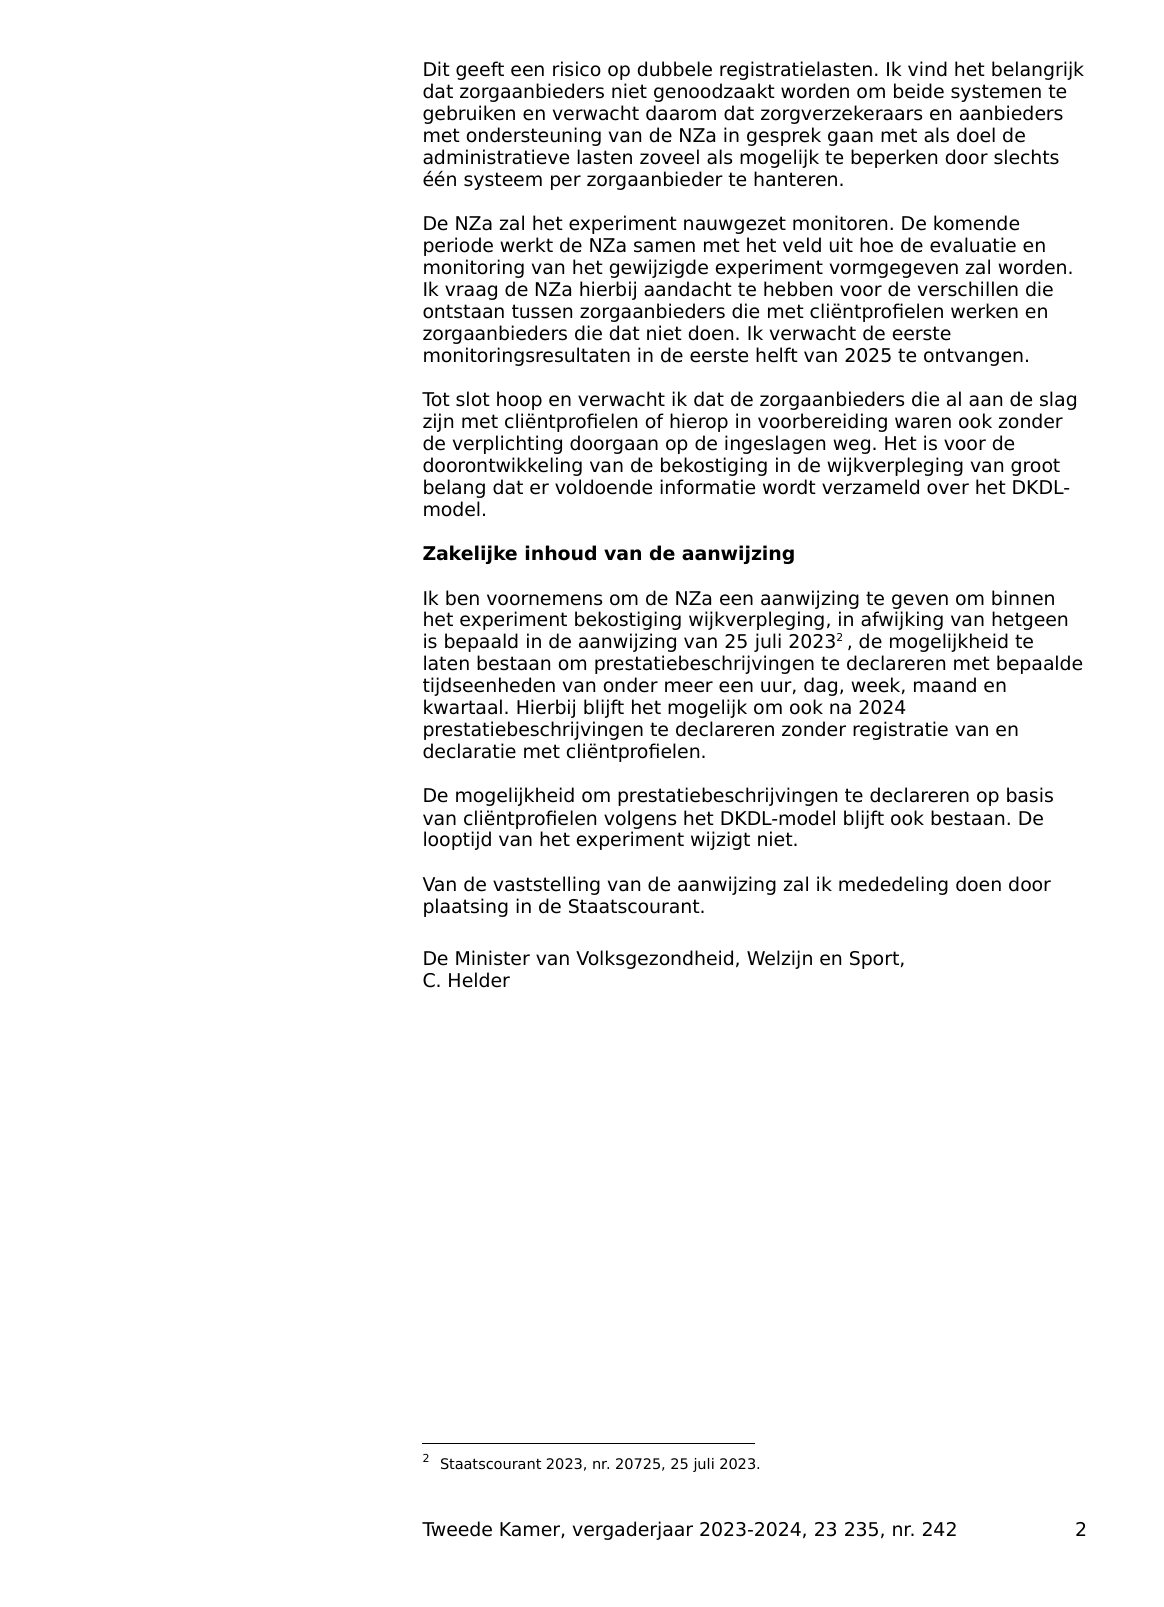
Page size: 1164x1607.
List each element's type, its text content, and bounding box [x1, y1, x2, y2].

text Tot slot hoop en verwacht ik dat de zorgaanbieders die al aan de slag zijn met cliëntprofielen of hierop in voorbereiding waren ook zonder de verplichting doorgaan op de ingeslagen weg. Het is voor de doorontwikkeling van de bekostiging in de wijkverpleging van groot belang dat er voldoende informatie wordt verzameld over het DKDL-model. [422, 389, 1087, 521]
text Van de vaststelling van de aanwijzing zal ik mededeling doen door plaatsing in de Staatscourant. [422, 873, 1087, 917]
text Staatscourant 2023, nr. 20725, 25 juli 2023. [422, 1452, 1087, 1474]
text De mogelijkheid om prestatiebeschrijvingen te declareren op basis van cliëntprofielen volgens het DKDL-model blijft ook bestaan. De looptijd van het experiment wijzigt niet. [422, 785, 1087, 851]
text De Minister van Volksgezondheid, Welzijn en Sport, C. Helder [422, 947, 1087, 991]
text Dit geeft een risico op dubbele registratielasten. Ik vind het belangrijk dat zorgaanbieders niet genoodzaakt worden om beide systemen te gebruiken en verwacht daarom dat zorgverzekeraars en aanbieders met ondersteuning van de NZa in gesprek gaan met als doel de administratieve lasten zoveel als mogelijk te beperken door slechts één systeem per zorgaanbieder te hanteren. [422, 59, 1087, 191]
subtitle Zakelijke inhoud van de aanwijzing [422, 543, 1087, 565]
text De NZa zal het experiment nauwgezet monitoren. De komende periode werkt de NZa samen met het veld uit hoe de evaluatie en monitoring van het gewijzigde experiment vormgegeven zal worden. Ik vraag de NZa hierbij aandacht te hebben voor de verschillen die ontstaan tussen zorgaanbieders die met cliëntprofielen werken en zorgaanbieders die dat niet doen. Ik verwacht de eerste monitoringsresultaten in de eerste helft van 2025 te ontvangen. [422, 213, 1087, 367]
text Ik ben voornemens om de NZa een aanwijzing te geven om binnen het experiment bekostiging wijkverpleging, in afwijking van hetgeen is bepaald in de aanwijzing van 25 juli 2023, de mogelijkheid te laten bestaan om prestatiebeschrijvingen te declareren met bepaalde tijdseenheden van onder meer een uur, dag, week, maand en kwartaal. Hierbij blijft het mogelijk om ook na 2024 prestatiebeschrijvingen te declareren zonder registratie van en declaratie met cliëntprofielen. [422, 587, 1087, 763]
